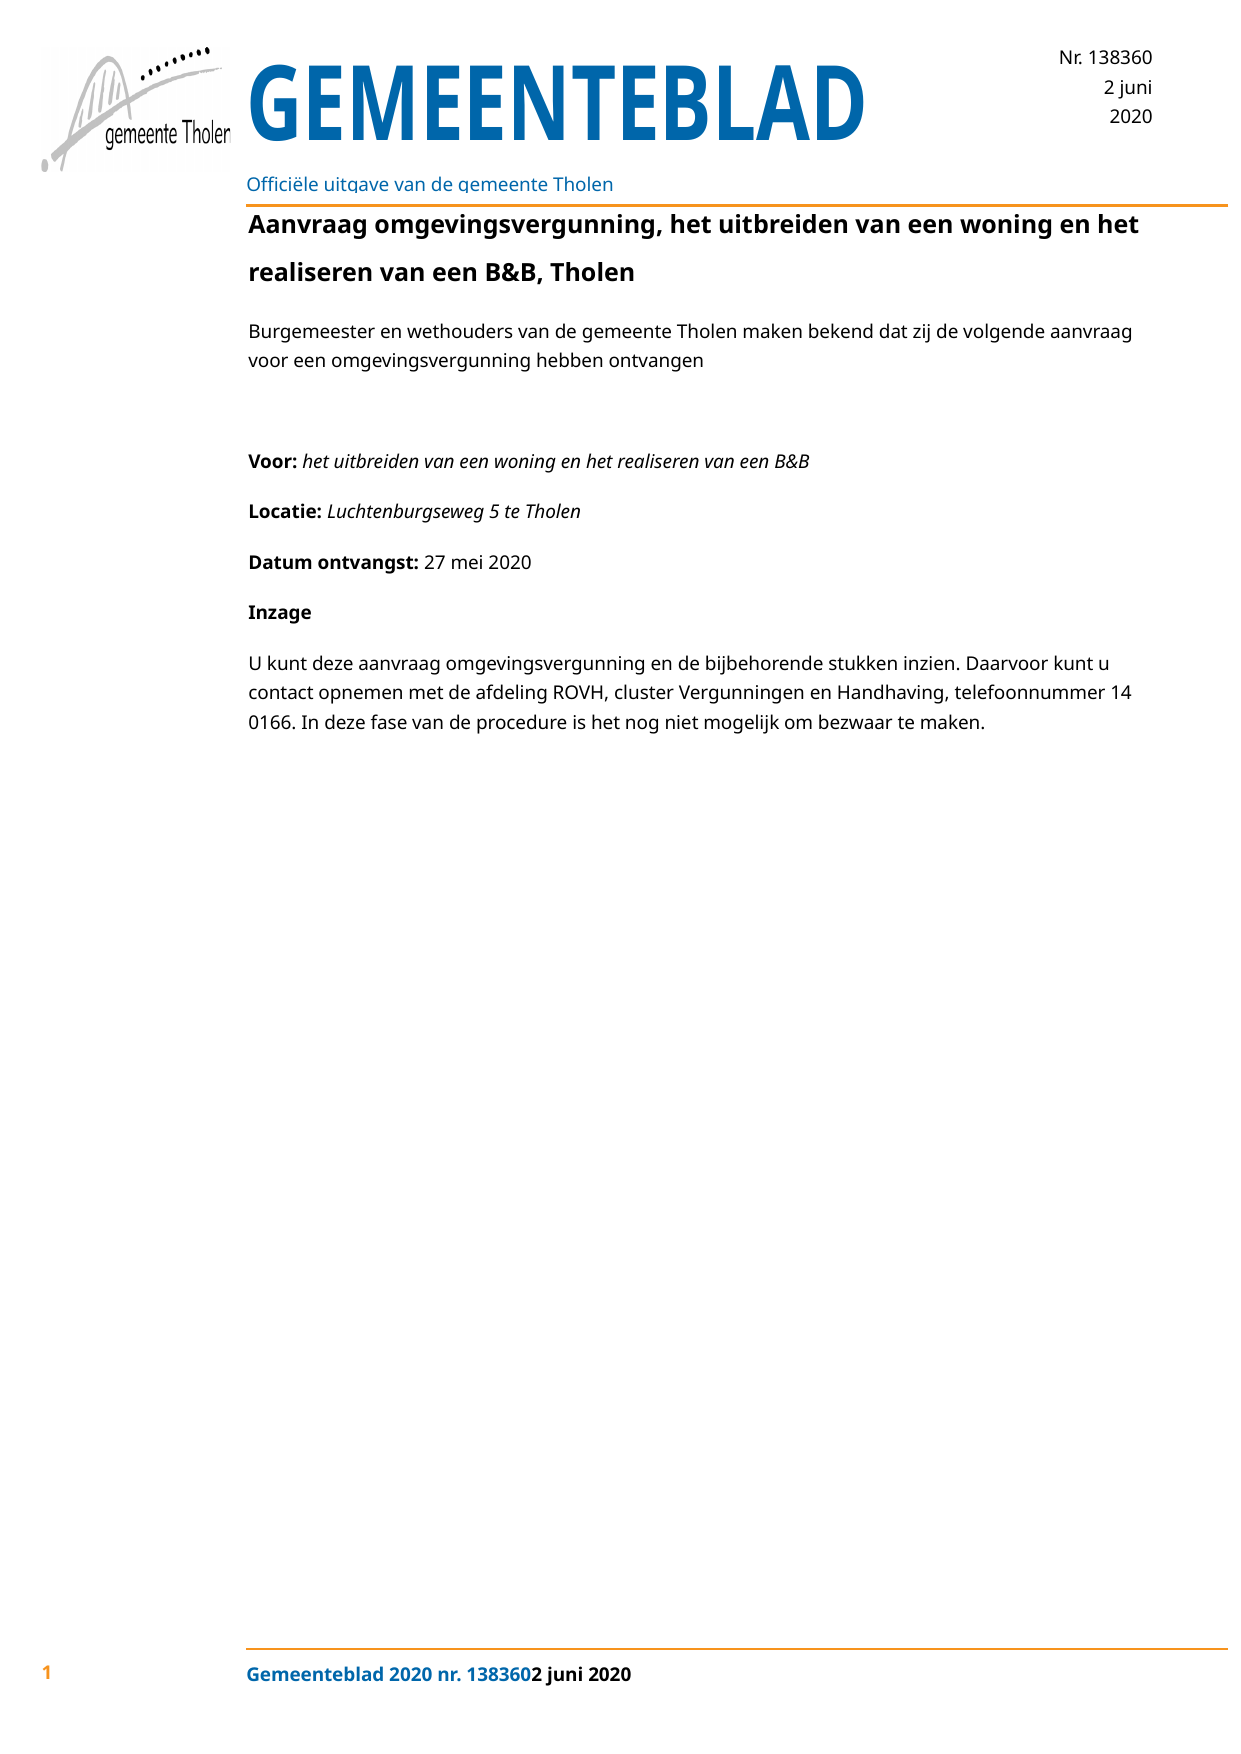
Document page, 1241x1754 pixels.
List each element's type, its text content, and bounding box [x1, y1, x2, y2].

picture [41, 47, 231, 172]
text Aanvraag omgevingsvergunning, het uitbreiden van een woning en het realiseren van een B&B, Tholen [248, 207, 1152, 288]
text U kunt deze aanvraag omgevingsvergunning en de bijbehorende stukken inzien. Daarvoor kunt u contact opnemen met de afdeling ROVH, cluster Vergunningen en Handhaving, telefoonnummer 14 0166. In deze fase van de procedure is het nog niet mogelijk om bezwaar te maken. [248, 650, 1152, 735]
text Locatie: Luchtenburgseweg 5 te Tholen [248, 499, 1152, 524]
text Voor: het uitbreiden van een woning en het realiseren van een B&B [248, 448, 1152, 474]
text Datum ontvangst: 27 mei 2020 [248, 549, 1152, 575]
text Inzage [248, 599, 1152, 625]
text Burgemeester en wethouders van de gemeente Tholen maken bekend dat zij de volgende aanvraag voor een omgevingsvergunning hebben ontvangen [248, 318, 1152, 373]
